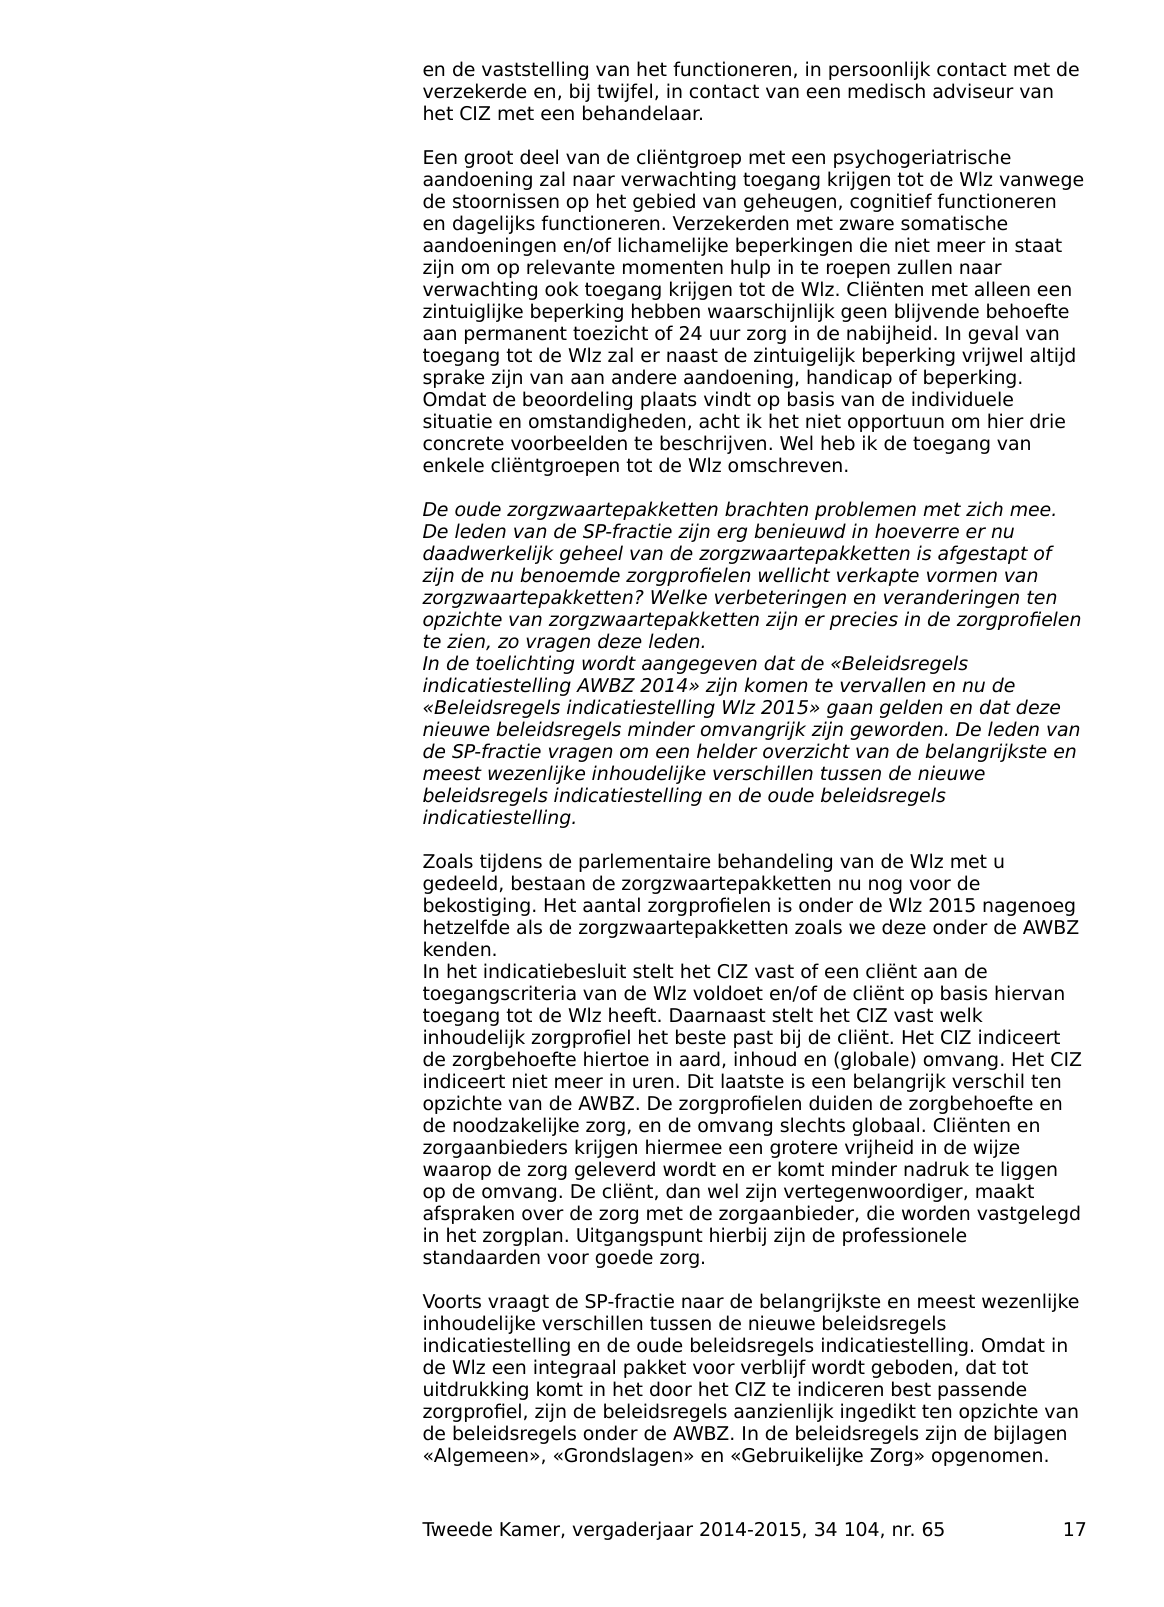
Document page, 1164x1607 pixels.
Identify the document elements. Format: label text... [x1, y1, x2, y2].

text Zoals tijdens de parlementaire behandeling van de Wlz met u gedeeld, bestaan de zorgzwaartepakketten nu nog voor de bekostiging. Het aantal zorgprofielen is onder de Wlz 2015 nagenoeg hetzelfde als de zorgzwaartepakketten zoals we deze onder de AWBZ kenden. [422, 851, 1087, 961]
text In het indicatiebesluit stelt het CIZ vast of een cliënt aan de toegangscriteria van de Wlz voldoet en/of de cliënt op basis hiervan toegang tot de Wlz heeft. Daarnaast stelt het CIZ vast welk inhoudelijk zorgprofiel het beste past bij de cliënt. Het CIZ indiceert de zorgbehoefte hiertoe in aard, inhoud en (globale) omvang. Het CIZ indiceert niet meer in uren. Dit laatste is een belangrijk verschil ten opzichte van de AWBZ. De zorgprofielen duiden de zorgbehoefte en de noodzakelijke zorg, en de omvang slechts globaal. Cliënten en zorgaanbieders krijgen hiermee een grotere vrijheid in de wijze waarop de zorg geleverd wordt en er komt minder nadruk te liggen op de omvang. De cliënt, dan wel zijn vertegenwoordiger, maakt afspraken over de zorg met de zorgaanbieder, die worden vastgelegd in het zorgplan. Uitgangspunt hierbij zijn de professionele standaarden voor goede zorg. [422, 961, 1087, 1268]
text Een groot deel van de cliëntgroep met een psychogeriatrische aandoening zal naar verwachting toegang krijgen tot de Wlz vanwege de stoornissen op het gebied van geheugen, cognitief functioneren en dagelijks functioneren. Verzekerden met zware somatische aandoeningen en/of lichamelijke beperkingen die niet meer in staat zijn om op relevante momenten hulp in te roepen zullen naar verwachting ook toegang krijgen tot de Wlz. Cliënten met alleen een zintuiglijke beperking hebben waarschijnlijk geen blijvende behoefte aan permanent toezicht of 24 uur zorg in de nabijheid. In geval van toegang tot de Wlz zal er naast de zintuigelijk beperking vrijwel altijd sprake zijn van aan andere aandoening, handicap of beperking. Omdat de beoordeling plaats vindt op basis van de individuele situatie en omstandigheden, acht ik het niet opportuun om hier drie concrete voorbeelden te beschrijven. Wel heb ik de toegang van enkele cliëntgroepen tot de Wlz omschreven. [422, 147, 1087, 477]
text en de vaststelling van het functioneren, in persoonlijk contact met de verzekerde en, bij twijfel, in contact van een medisch adviseur van het CIZ met een behandelaar. [422, 59, 1087, 125]
text De oude zorgzwaartepakketten brachten problemen met zich mee. De leden van de SP-fractie zijn erg benieuwd in hoeverre er nu daadwerkelijk geheel van de zorgzwaartepakketten is afgestapt of zijn de nu benoemde zorgprofielen wellicht verkapte vormen van zorgzwaartepakketten? Welke verbeteringen en veranderingen ten opzichte van zorgzwaartepakketten zijn er precies in de zorgprofielen te zien, zo vragen deze leden. [422, 499, 1087, 653]
text Voorts vraagt de SP-fractie naar de belangrijkste en meest wezenlijke inhoudelijke verschillen tussen de nieuwe beleidsregels indicatiestelling en de oude beleidsregels indicatiestelling. Omdat in de Wlz een integraal pakket voor verblijf wordt geboden, dat tot uitdrukking komt in het door het CIZ te indiceren best passende zorgprofiel, zijn de beleidsregels aanzienlijk ingedikt ten opzichte van de beleidsregels onder de AWBZ. In de beleidsregels zijn de bijlagen «Algemeen», «Grondslagen» en «Gebruikelijke Zorg» opgenomen. [422, 1291, 1087, 1467]
text In de toelichting wordt aangegeven dat de «Beleidsregels indicatiestelling AWBZ 2014» zijn komen te vervallen en nu de «Beleidsregels indicatiestelling Wlz 2015» gaan gelden en dat deze nieuwe beleidsregels minder omvangrijk zijn geworden. De leden van de SP-fractie vragen om een helder overzicht van de belangrijkste en meest wezenlijke inhoudelijke verschillen tussen de nieuwe beleidsregels indicatiestelling en de oude beleidsregels indicatiestelling. [422, 653, 1087, 829]
